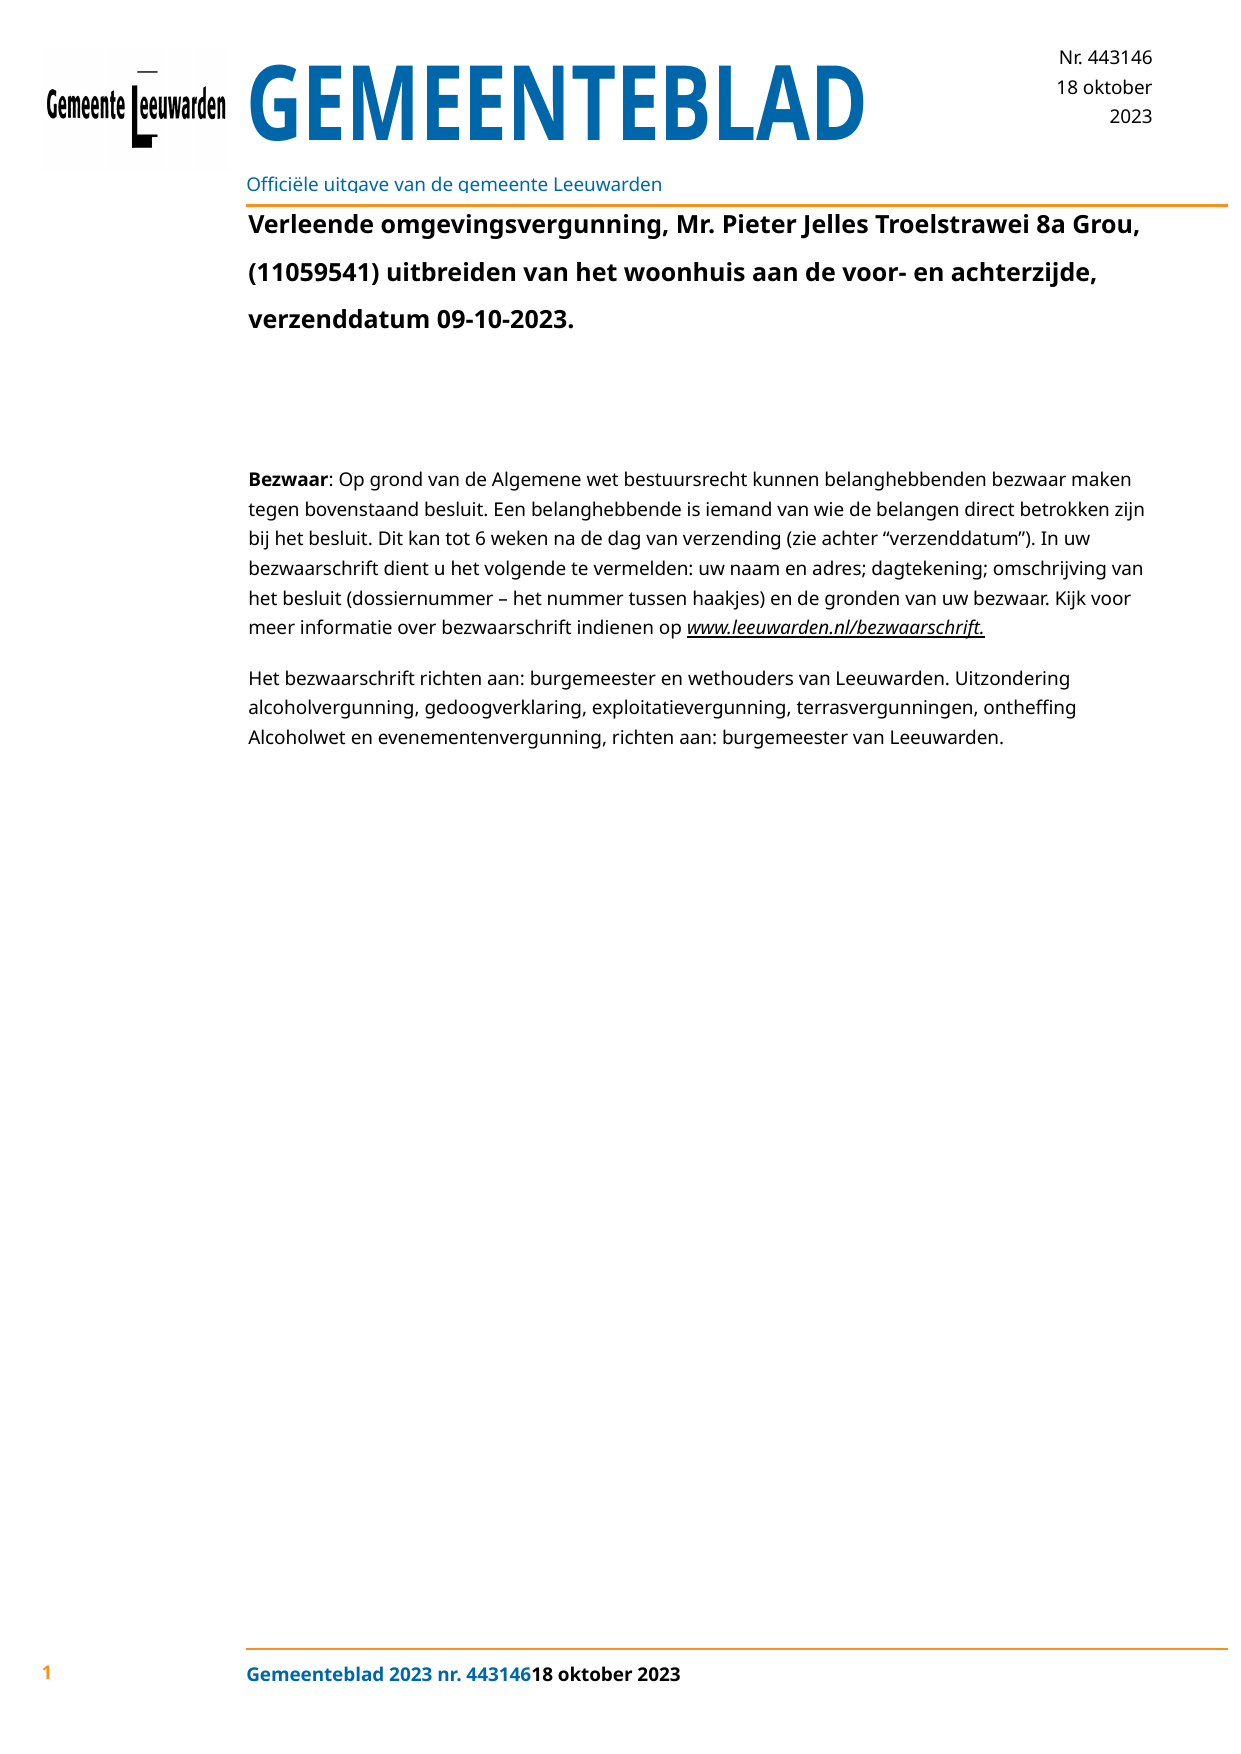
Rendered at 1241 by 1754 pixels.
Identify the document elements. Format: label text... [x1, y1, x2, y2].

text Bezwaar: Op grond van de Algemene wet bestuursrecht kunnen belanghebbenden bezwaar maken tegen bovenstaand besluit. Een belanghebbende is iemand van wie de belangen direct betrokken zijn bij het besluit. Dit kan tot 6 weken na de dag van verzending (zie achter “verzenddatum”). In uw bezwaarschrift dient u het volgende te vermelden: uw naam en adres; dagtekening; omschrijving van het besluit (dossiernummer – het nummer tussen haakjes) en de gronden van uw bezwaar. Kijk voor meer informatie over bezwaarschrift indienen op www.leeuwarden.nl/bezwaarschrift. [248, 466, 1152, 640]
text Het bezwaarschrift richten aan: burgemeester en wethouders van Leeuwarden. Uitzondering alcoholvergunning, gedoogverklaring, exploitatievergunning, terrasvergunningen, ontheffing Alcoholwet en evenementenvergunning, richten aan: burgemeester van Leeuwarden. [248, 665, 1152, 749]
picture [41, 47, 231, 172]
text Verleende omgevingsvergunning, Mr. Pieter Jelles Troelstrawei 8a Grou, (11059541) uitbreiden van het woonhuis aan de voor- en achterzijde, verzenddatum 09-10-2023. [248, 207, 1152, 336]
